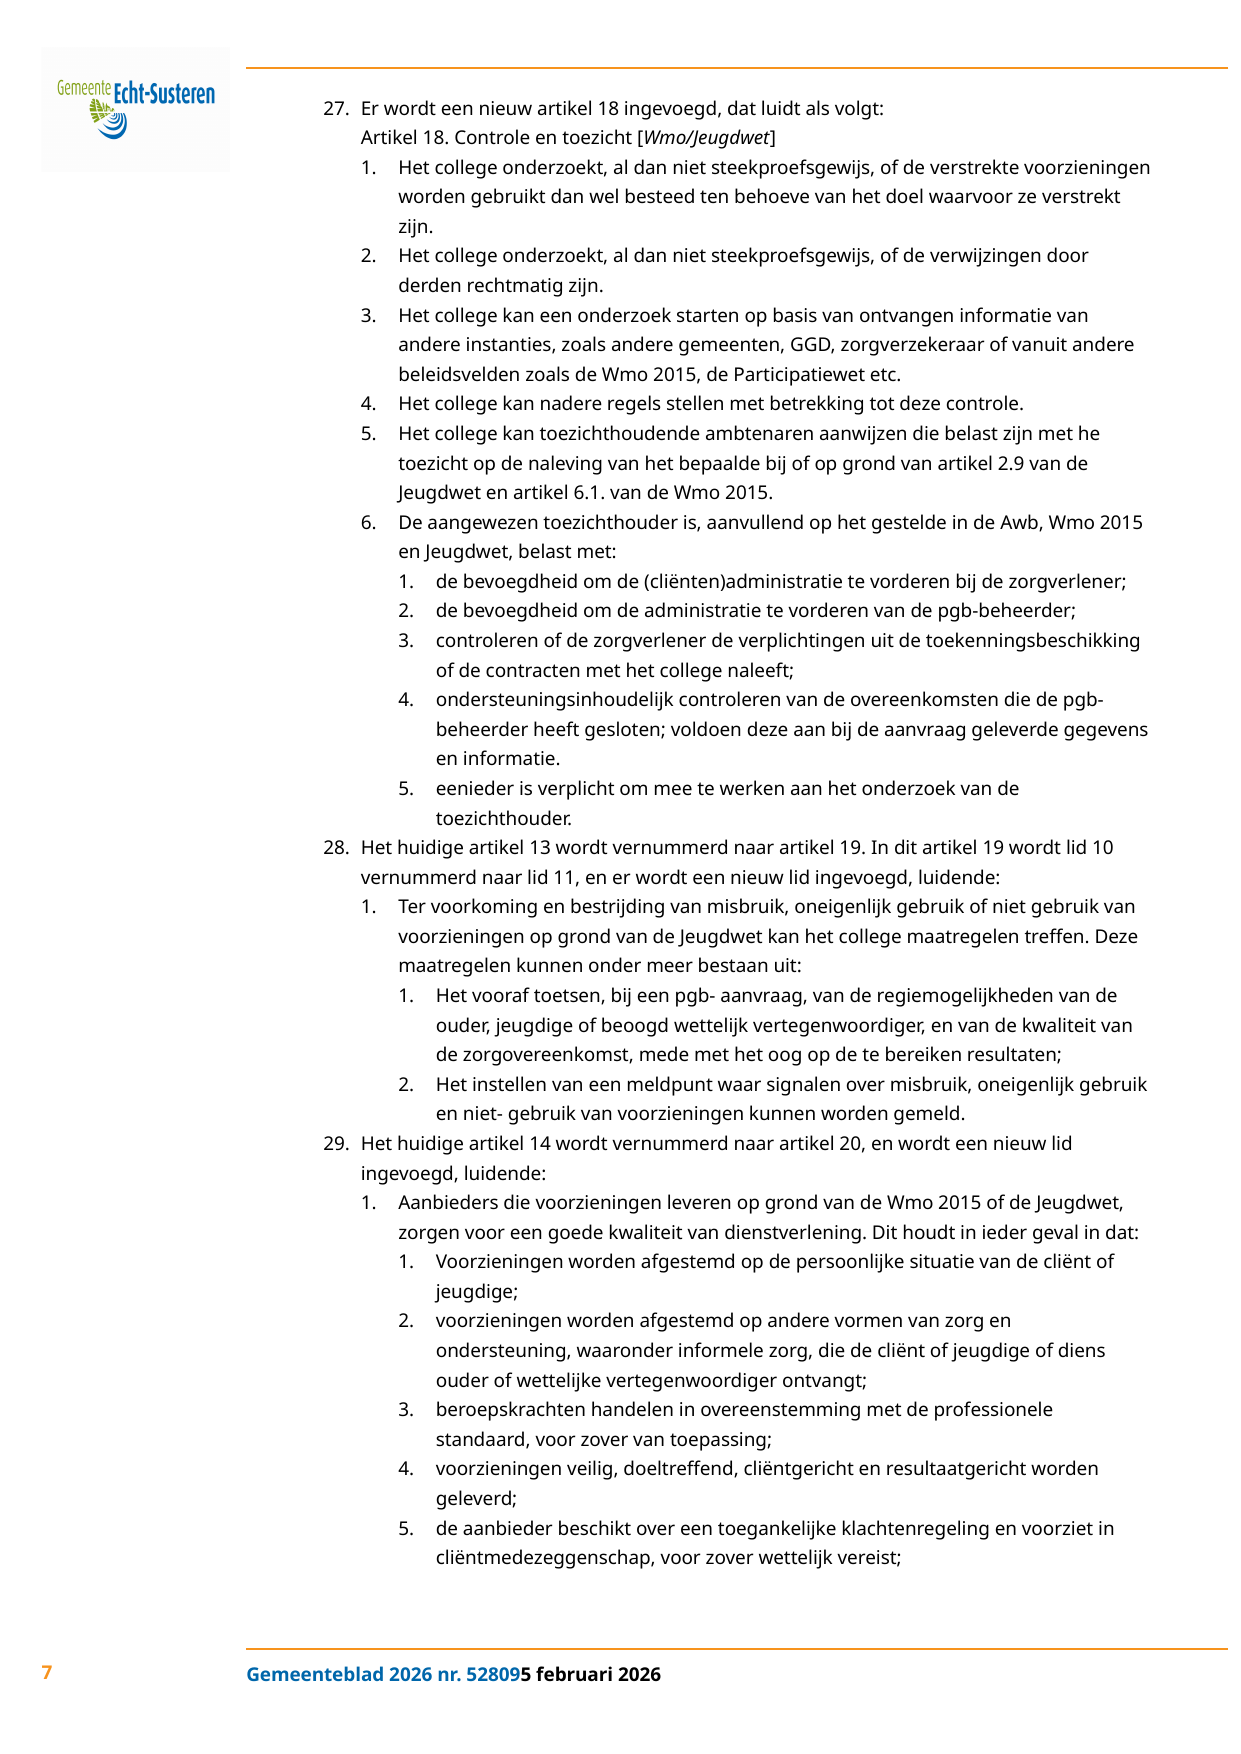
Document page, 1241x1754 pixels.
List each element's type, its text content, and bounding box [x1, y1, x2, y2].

list de bevoegdheid om de (cliënten)administratie te vorderen bij de zorgverlener; [398, 568, 1152, 594]
list ondersteuningsinhoudelijk controleren van de overeenkomsten die de pgb-beheerder heeft gesloten; voldoen deze aan bij de aanvraag geleverde gegevens en informatie. [398, 686, 1152, 771]
list eenieder is verplicht om mee te werken aan het onderzoek van de toezichthouder. [398, 775, 1152, 831]
list Het college kan toezichthoudende ambtenaren aanwijzen die belast zijn met he toezicht op de naleving van het bepaalde bij of op grond van artikel 2.9 van de Jeugdwet en artikel 6.1. van de Wmo 2015. [361, 420, 1152, 505]
list voorzieningen veilig, doeltreffend, cliëntgericht en resultaatgericht worden geleverd; [398, 1456, 1152, 1511]
list Er wordt een nieuw artikel 18 ingevoegd, dat luidt als volgt: [323, 95, 1152, 121]
list beroepskrachten handelen in overeenstemming met de professionele standaard, voor zover van toepassing; [398, 1396, 1152, 1452]
list Ter voorkoming en bestrijding van misbruik, oneigenlijk gebruik of niet gebruik van voorzieningen op grond van de Jeugdwet kan het college maatregelen treffen. Deze maatregelen kunnen onder meer bestaan uit: [361, 893, 1152, 978]
list Aanbieders die voorzieningen leveren op grond van de Wmo 2015 of de Jeugdwet, zorgen voor een goede kwaliteit van dienstverlening. Dit houdt in ieder geval in dat: [361, 1189, 1152, 1245]
list de aanbieder beschikt over een toegankelijke klachtenregeling en voorziet in cliëntmedezeggenschap, voor zover wettelijk vereist; [398, 1515, 1152, 1570]
list Het college kan een onderzoek starten op basis van ontvangen informatie van andere instanties, zoals andere gemeenten, GGD, zorgverzekeraar of vanuit andere beleidsvelden zoals de Wmo 2015, de Participatiewet etc. [361, 302, 1152, 387]
list Het huidige artikel 13 wordt vernummerd naar artikel 19. In dit artikel 19 wordt lid 10 vernummerd naar lid 11, en er wordt een nieuw lid ingevoegd, luidende: [323, 834, 1152, 890]
list Artikel 18. Controle en toezicht [Wmo/Jeugdwet] [323, 124, 1152, 150]
list controleren of de zorgverlener de verplichtingen uit de toekenningsbeschikking of de contracten met het college naleeft; [398, 627, 1152, 683]
list Het vooraf toetsen, bij een pgb- aanvraag, van de regiemogelijkheden van de ouder, jeugdige of beoogd wettelijk vertegenwoordiger, en van de kwaliteit van de zorgovereenkomst, mede met het oog op de te bereiken resultaten; [398, 982, 1152, 1067]
list Het instellen van een meldpunt waar signalen over misbruik, oneigenlijk gebruik en niet- gebruik van voorzieningen kunnen worden gemeld. [398, 1071, 1152, 1126]
list Het college kan nadere regels stellen met betrekking tot deze controle. [361, 391, 1152, 416]
list Voorzieningen worden afgestemd op de persoonlijke situatie van de cliënt of jeugdige; [398, 1248, 1152, 1304]
list Het college onderzoekt, al dan niet steekproefsgewijs, of de verwijzingen door derden rechtmatig zijn. [361, 243, 1152, 298]
list voorzieningen worden afgestemd op andere vormen van zorg en ondersteuning, waaronder informele zorg, die de cliënt of jeugdige of diens ouder of wettelijke vertegenwoordiger ontvangt; [398, 1308, 1152, 1393]
list De aangewezen toezichthouder is, aanvullend op het gestelde in de Awb, Wmo 2015 en Jeugdwet, belast met: [361, 509, 1152, 564]
list de bevoegdheid om de administratie te vorderen van de pgb-beheerder; [398, 598, 1152, 623]
list Het huidige artikel 14 wordt vernummerd naar artikel 20, en wordt een nieuw lid ingevoegd, luidende: [323, 1130, 1152, 1186]
list Het college onderzoekt, al dan niet steekproefsgewijs, of de verstrekte voorzieningen worden gebruikt dan wel besteed ten behoeve van het doel waarvoor ze verstrekt zijn. [361, 154, 1152, 239]
picture [41, 47, 231, 172]
